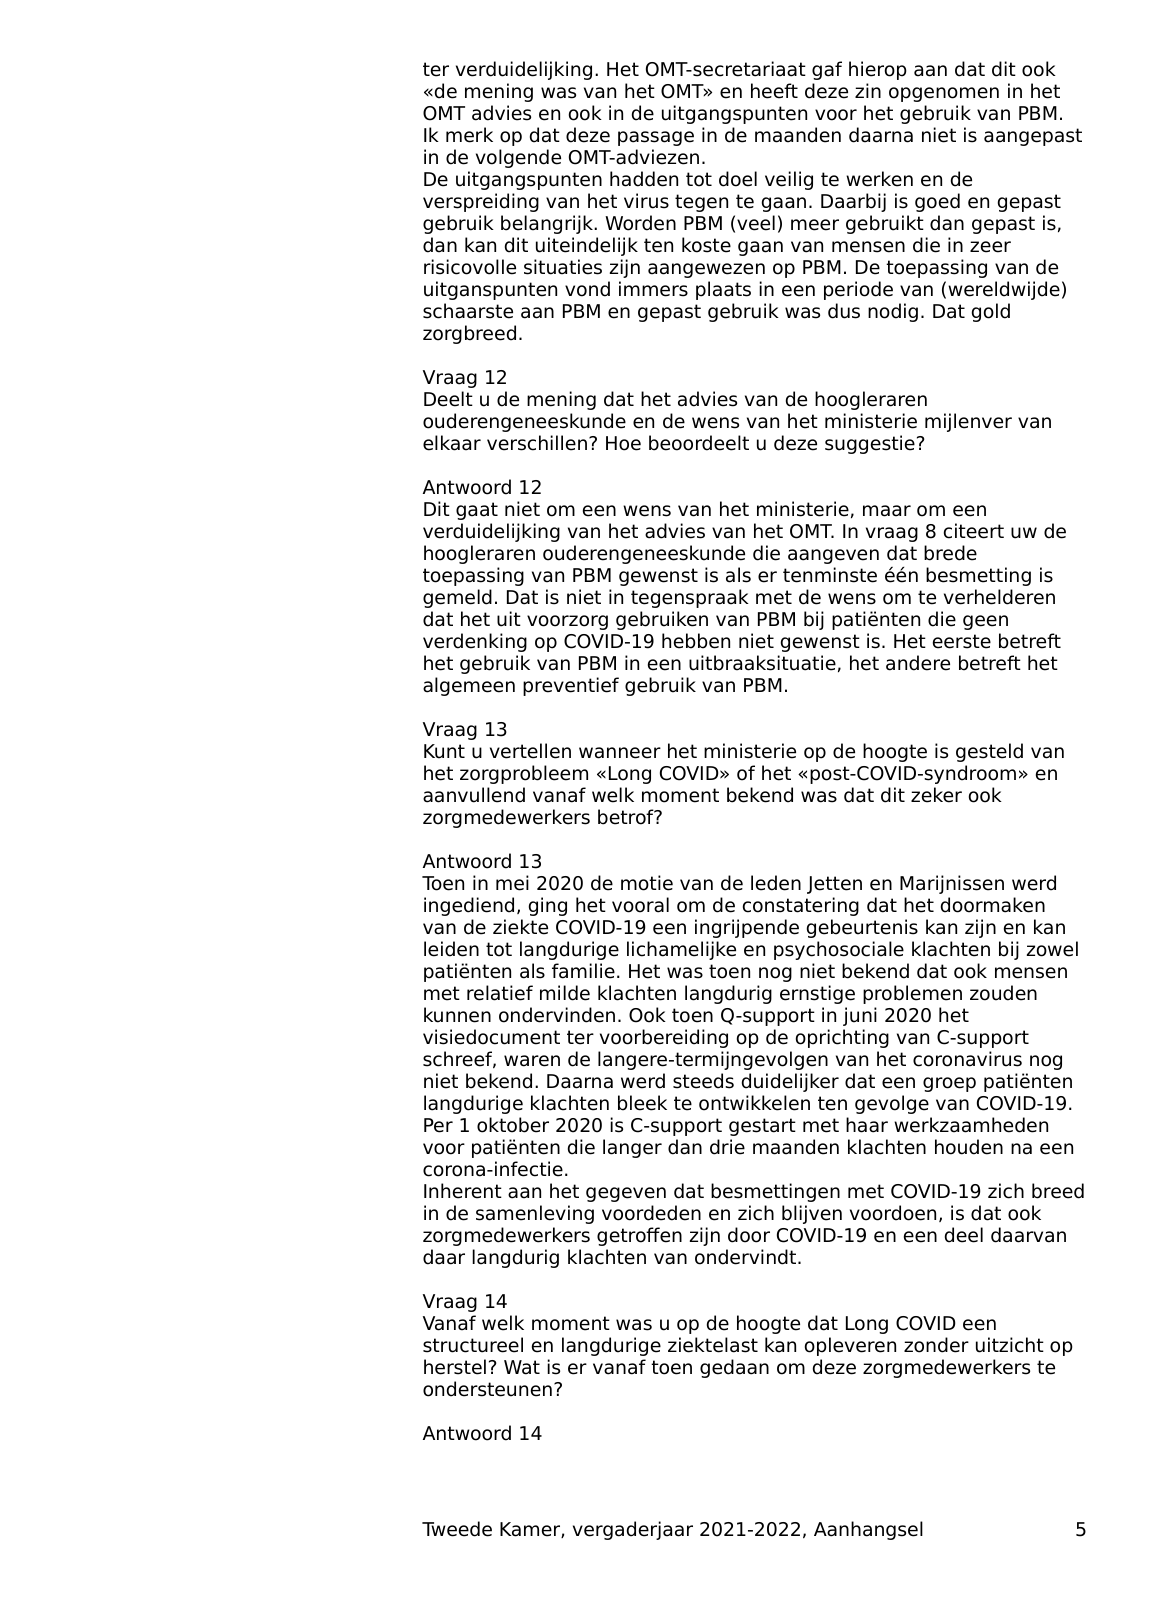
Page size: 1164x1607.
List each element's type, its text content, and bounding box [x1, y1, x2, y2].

text Vanaf welk moment was u op de hoogte dat Long COVID een structureel en langdurige ziektelast kan opleveren zonder uitzicht op herstel? Wat is er vanaf toen gedaan om deze zorgmedewerkers te ondersteunen? [422, 1313, 1087, 1401]
text Vraag 12 [422, 367, 1087, 389]
text Vraag 14 [422, 1291, 1087, 1313]
text Antwoord 12 [422, 477, 1087, 499]
text Toen in mei 2020 de motie van de leden Jetten en Marijnissen werd ingediend, ging het vooral om de constatering dat het doormaken van de ziekte COVID-19 een ingrijpende gebeurtenis kan zijn en kan leiden tot langdurige lichamelijke en psychosociale klachten bij zowel patiënten als familie. Het was toen nog niet bekend dat ook mensen met relatief milde klachten langdurig ernstige problemen zouden kunnen ondervinden. Ook toen Q-support in juni 2020 het visiedocument ter voorbereiding op de oprichting van C-support schreef, waren de langere-termijngevolgen van het coronavirus nog niet bekend. Daarna werd steeds duidelijker dat een groep patiënten langdurige klachten bleek te ontwikkelen ten gevolge van COVID-19. Per 1 oktober 2020 is C-support gestart met haar werkzaamheden voor patiënten die langer dan drie maanden klachten houden na een corona-infectie. [422, 873, 1087, 1181]
text Deelt u de mening dat het advies van de hoogleraren ouderengeneeskunde en de wens van het ministerie mijlenver van elkaar verschillen? Hoe beoordeelt u deze suggestie? [422, 389, 1087, 455]
text De uitgangspunten hadden tot doel veilig te werken en de verspreiding van het virus tegen te gaan. Daarbij is goed en gepast gebruik belangrijk. Worden PBM (veel) meer gebruikt dan gepast is, dan kan dit uiteindelijk ten koste gaan van mensen die in zeer risicovolle situaties zijn aangewezen op PBM. De toepassing van de uitganspunten vond immers plaats in een periode van (wereldwijde) schaarste aan PBM en gepast gebruik was dus nodig. Dat gold zorgbreed. [422, 169, 1087, 345]
text Dit gaat niet om een wens van het ministerie, maar om een verduidelijking van het advies van het OMT. In vraag 8 citeert uw de hoogleraren ouderengeneeskunde die aangeven dat brede toepassing van PBM gewenst is als er tenminste één besmetting is gemeld. Dat is niet in tegenspraak met de wens om te verhelderen dat het uit voorzorg gebruiken van PBM bij patiënten die geen verdenking op COVID-19 hebben niet gewenst is. Het eerste betreft het gebruik van PBM in een uitbraaksituatie, het andere betreft het algemeen preventief gebruik van PBM. [422, 499, 1087, 697]
text ter verduidelijking. Het OMT-secretariaat gaf hierop aan dat dit ook «de mening was van het OMT» en heeft deze zin opgenomen in het OMT advies en ook in de uitgangspunten voor het gebruik van PBM. Ik merk op dat deze passage in de maanden daarna niet is aangepast in de volgende OMT-adviezen. [422, 59, 1087, 169]
text Antwoord 14 [422, 1423, 1087, 1445]
text Vraag 13 [422, 719, 1087, 741]
text Antwoord 13 [422, 851, 1087, 873]
text Kunt u vertellen wanneer het ministerie op de hoogte is gesteld van het zorgprobleem «Long COVID» of het «post-COVID-syndroom» en aanvullend vanaf welk moment bekend was dat dit zeker ook zorgmedewerkers betrof? [422, 741, 1087, 829]
text Inherent aan het gegeven dat besmettingen met COVID-19 zich breed in de samenleving voordeden en zich blijven voordoen, is dat ook zorgmedewerkers getroffen zijn door COVID-19 en een deel daarvan daar langdurig klachten van ondervindt. [422, 1181, 1087, 1269]
